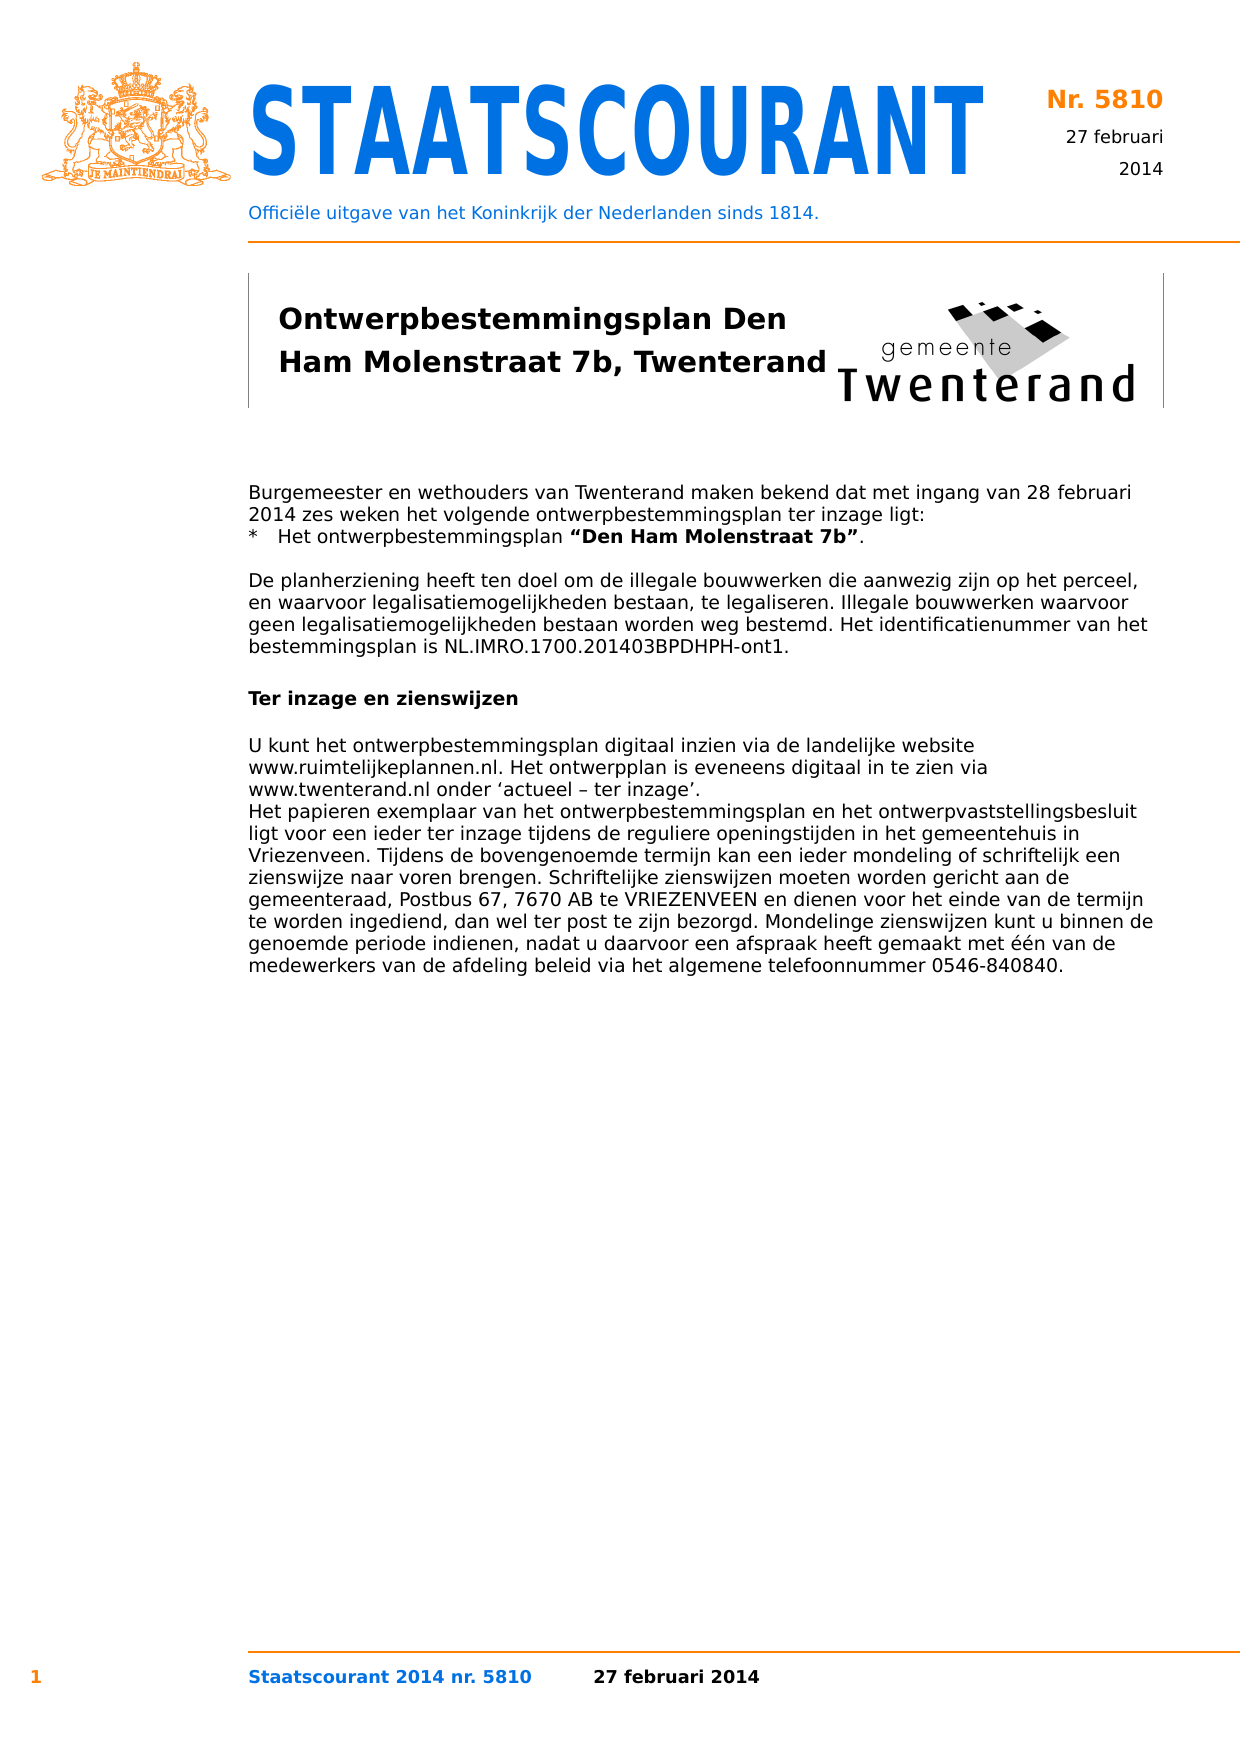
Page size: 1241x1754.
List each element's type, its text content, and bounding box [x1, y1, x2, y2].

table_header [25, 62, 248, 241]
picture [838, 302, 1134, 403]
text U kunt het ontwerpbestemmingsplan digitaal inzien via de landelijke website www.ruimtelijkeplannen.nl. Het ontwerpplan is eveneens digitaal in te zien via www.twenterand.nl onder ‘actueel – ter inzage’. [248, 735, 1163, 801]
subtitle Ontwerpbestemmingsplan Den Ham Molenstraat 7b, Twenterand [249, 273, 1163, 408]
text Het papieren exemplaar van het ontwerpbestemmingsplan en het ontwerpvaststellingsbesluit ligt voor een ieder ter inzage tijdens de reguliere openingstijden in het gemeentehuis in Vriezenveen. Tijdens de bovengenoemde termijn kan een ieder mondeling of schriftelijk een zienswijze naar voren brengen. Schriftelijke zienswijzen moeten worden gericht aan de gemeenteraad, Postbus 67, 7670 AB te VRIEZENVEEN en dienen voor het einde van de termijn te worden ingediend, dan wel ter post te zijn bezorgd. Mondelinge zienswijzen kunt u binnen de genoemde periode indienen, nadat u daarvoor een afspraak heeft gemaakt met één van de medewerkers van de afdeling beleid via het algemene telefoonnummer 0546-840840. [248, 801, 1163, 977]
table_cell 2014 [998, 153, 1240, 203]
table_cell Officiële uitgave van het Koninkrijk der Nederlanden sinds 1814. [248, 203, 1240, 241]
text * Het ontwerpbestemmingsplan “Den Ham Molenstraat 7b”. [248, 526, 1163, 548]
table_cell 27 februari [998, 121, 1240, 153]
table_header Nr. 5810 [998, 62, 1240, 121]
picture [41, 62, 231, 186]
text Burgemeester en wethouders van Twenterand maken bekend dat met ingang van 28 februari 2014 zes weken het volgende ontwerpbestemmingsplan ter inzage ligt: [248, 482, 1163, 526]
text De planherziening heeft ten doel om de illegale bouwwerken die aanwezig zijn op het perceel, en waarvoor legalisatiemogelijkheden bestaan, te legaliseren. Illegale bouwwerken waarvoor geen legalisatiemogelijkheden bestaan worden weg bestemd. Het identificatienummer van het bestemmingsplan is NL.IMRO.1700.201403BPDHPH-ont1. [248, 570, 1163, 658]
table_header STAATSCOURANT [248, 62, 998, 203]
subtitle Ter inzage en zienswijzen [248, 688, 1163, 710]
